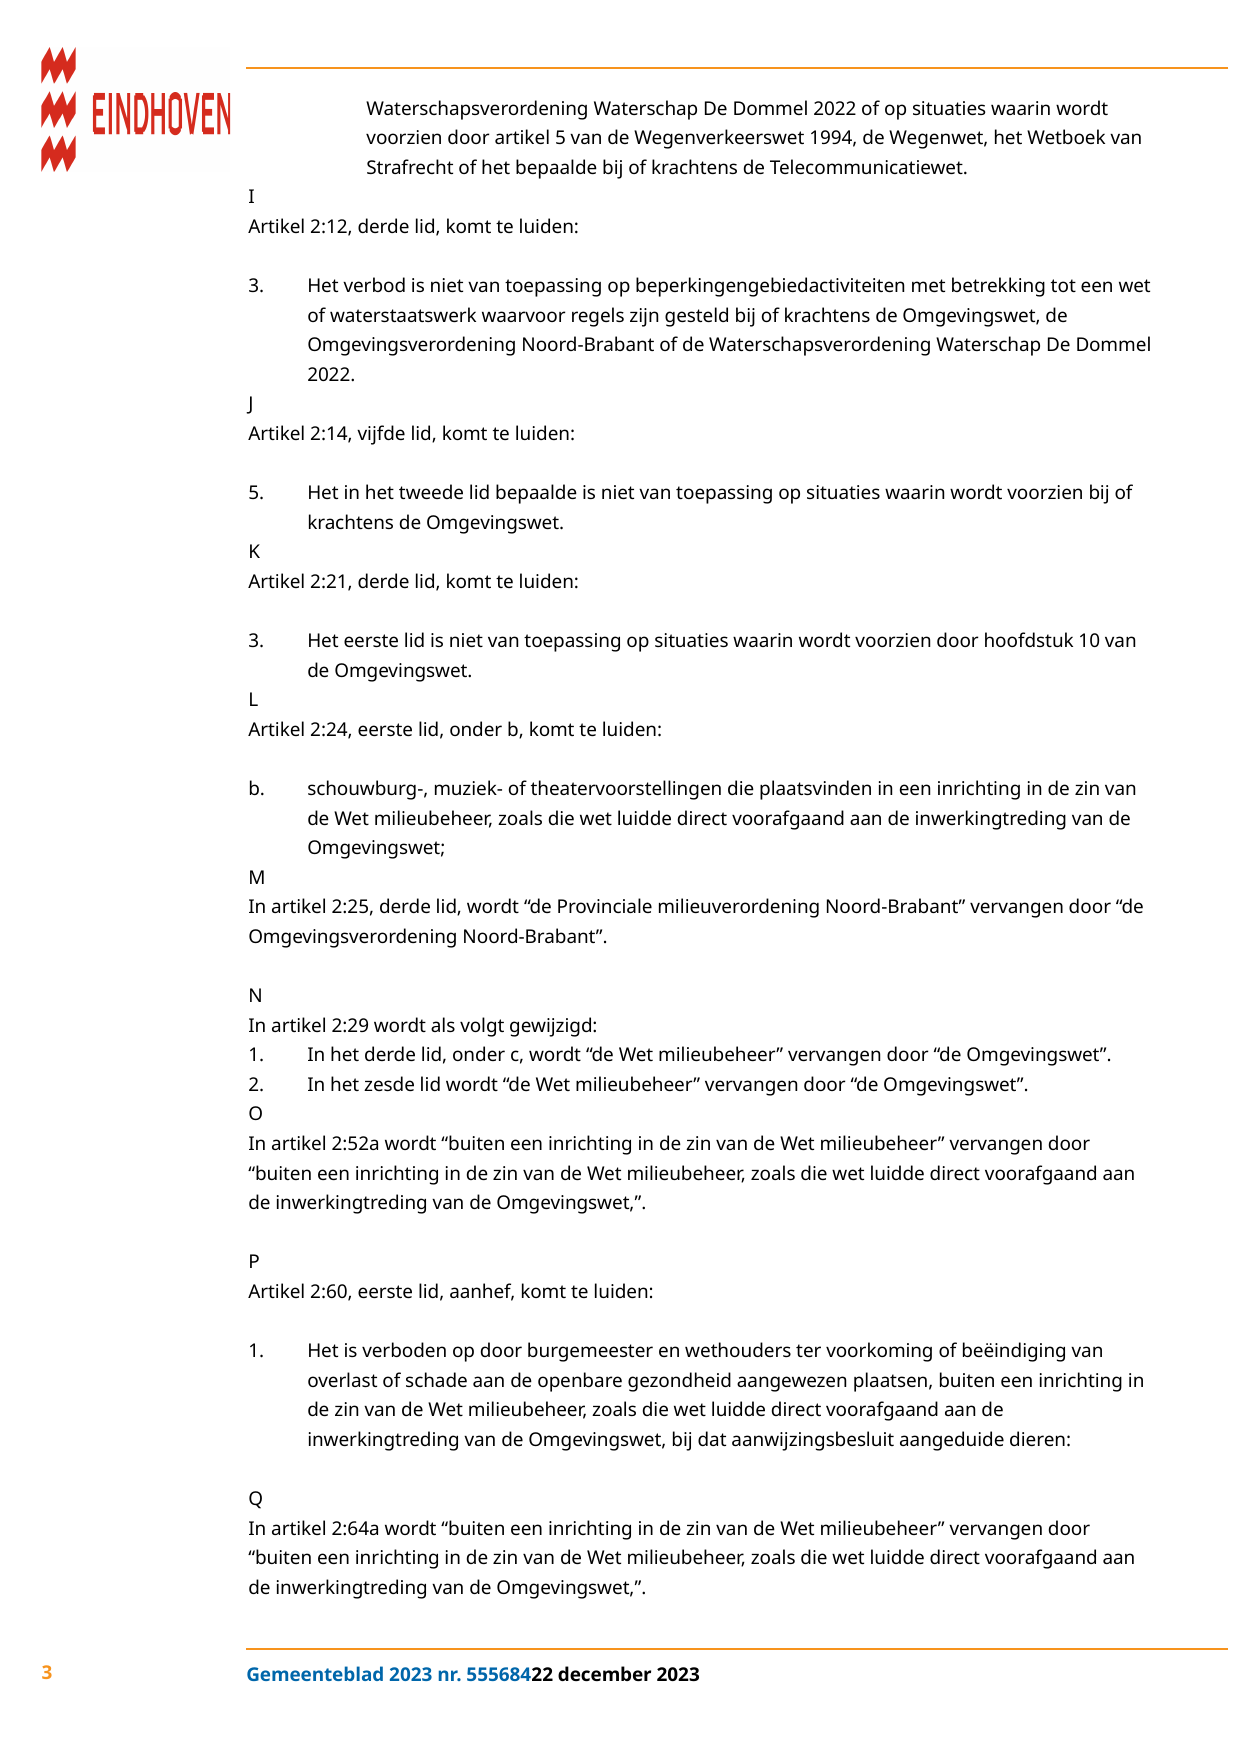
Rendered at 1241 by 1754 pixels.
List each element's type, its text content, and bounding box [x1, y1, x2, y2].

list schouwburg-, muziek- of theatervoorstellingen die plaatsvinden in een inrichting in de zin van de Wet milieubeheer, zoals die wet luidde direct voorafgaand aan de inwerkingtreding van de Omgevingswet; [248, 775, 1152, 860]
list In het zesde lid wordt “de Wet milieubeheer” vervangen door “de Omgevingswet”. [248, 1071, 1152, 1097]
picture [41, 47, 231, 172]
text In artikel 2:64a wordt “buiten een inrichting in de zin van de Wet milieubeheer” vervangen door “buiten een inrichting in de zin van de Wet milieubeheer, zoals die wet luidde direct voorafgaand aan de inwerkingtreding van de Omgevingswet,”. [248, 1515, 1152, 1600]
list Het eerste lid is niet van toepassing op situaties waarin wordt voorzien door hoofdstuk 10 van de Omgevingswet. [248, 627, 1152, 683]
text K [248, 538, 1152, 564]
list Het in het tweede lid bepaalde is niet van toepassing op situaties waarin wordt voorzien bij of krachtens de Omgevingswet. [248, 479, 1152, 535]
list Waterschapsverordening Waterschap De Dommel 2022 of op situaties waarin wordt voorzien door artikel 5 van de Wegenverkeerswet 1994, de Wegenwet, het Wetboek van Strafrecht of het bepaalde bij of krachtens de Telecommunicatiewet. [307, 95, 1152, 180]
text L [248, 686, 1152, 712]
list Het is verboden op door burgemeester en wethouders ter voorkoming of beëindiging van overlast of schade aan de openbare gezondheid aangewezen plaatsen, buiten een inrichting in de zin van de Wet milieubeheer, zoals die wet luidde direct voorafgaand aan de inwerkingtreding van de Omgevingswet, bij dat aanwijzingsbesluit aangeduide dieren: [248, 1337, 1152, 1452]
text Artikel 2:24, eerste lid, onder b, komt te luiden: [248, 716, 1152, 742]
list In het derde lid, onder c, wordt “de Wet milieubeheer” vervangen door “de Omgevingswet”. [248, 1041, 1152, 1067]
text M [248, 864, 1152, 890]
text Artikel 2:21, derde lid, komt te luiden: [248, 568, 1152, 594]
text J [248, 391, 1152, 416]
text O [248, 1101, 1152, 1126]
text In artikel 2:52a wordt “buiten een inrichting in de zin van de Wet milieubeheer” vervangen door “buiten een inrichting in de zin van de Wet milieubeheer, zoals die wet luidde direct voorafgaand aan de inwerkingtreding van de Omgevingswet,”. [248, 1130, 1152, 1215]
text I [248, 183, 1152, 209]
text Artikel 2:12, derde lid, komt te luiden: [248, 213, 1152, 239]
text Q [248, 1485, 1152, 1511]
text N [248, 982, 1152, 1008]
text P [248, 1248, 1152, 1274]
text Artikel 2:14, vijfde lid, komt te luiden: [248, 420, 1152, 446]
text In artikel 2:25, derde lid, wordt “de Provinciale milieuverordening Noord-Brabant” vervangen door “de Omgevingsverordening Noord-Brabant”. [248, 893, 1152, 949]
text In artikel 2:29 wordt als volgt gewijzigd: [248, 1012, 1152, 1038]
list Het verbod is niet van toepassing op beperkingengebiedactiviteiten met betrekking tot een wet of waterstaatswerk waarvoor regels zijn gesteld bij of krachtens de Omgevingswet, de Omgevingsverordening Noord-Brabant of de Waterschapsverordening Waterschap De Dommel 2022. [248, 272, 1152, 387]
text Artikel 2:60, eerste lid, aanhef, komt te luiden: [248, 1278, 1152, 1304]
